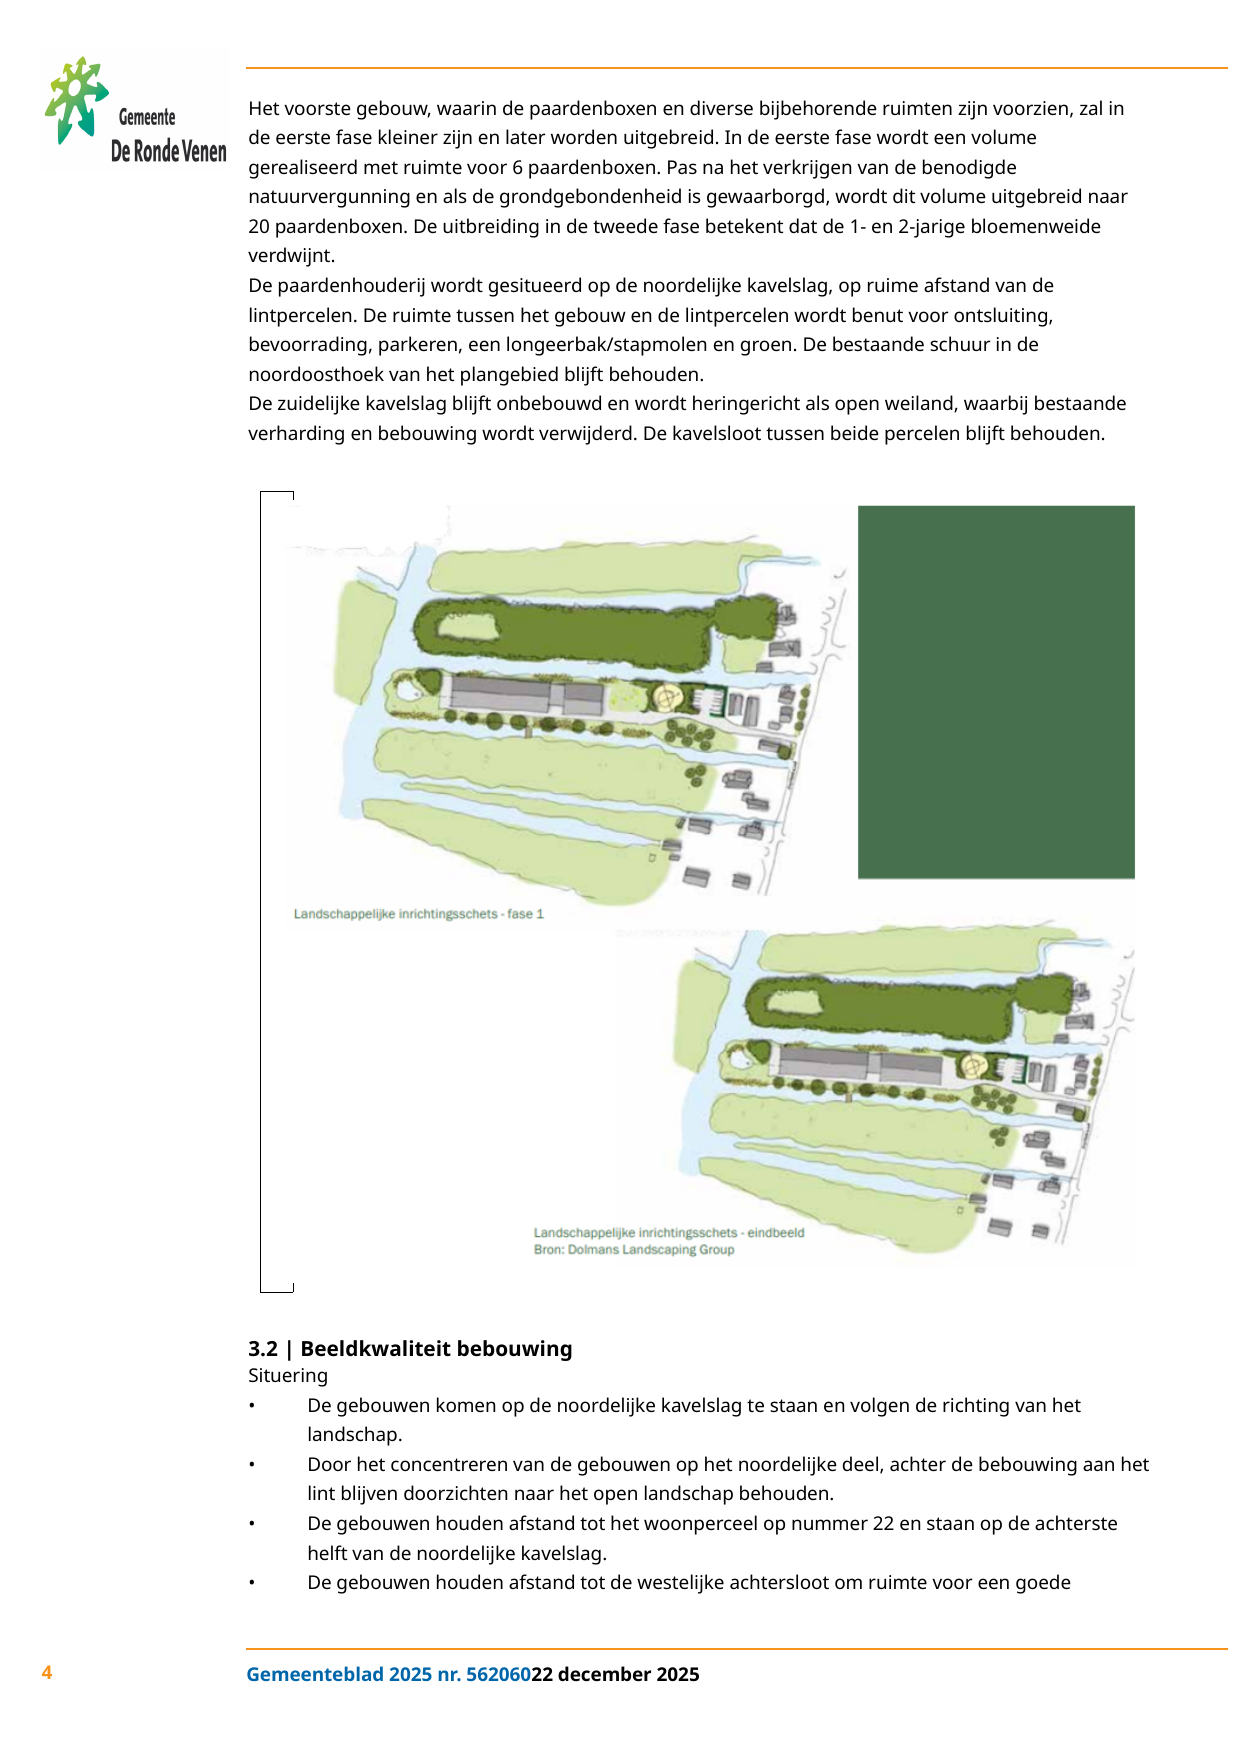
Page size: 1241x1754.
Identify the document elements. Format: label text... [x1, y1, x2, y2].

text De paardenhouderij wordt gesitueerd op de noordelijke kavelslag, op ruime afstand van de lintpercelen. De ruimte tussen het gebouw en de lintpercelen wordt benut voor ontsluiting, bevoorrading, parkeren, een longeerbak/stapmolen en groen. De bestaande schuur in de noordoosthoek van het plangebied blijft behouden. [248, 272, 1152, 387]
text De zuidelijke kavelslag blijft onbebouwd en wordt heringericht als open weiland, waarbij bestaande verharding en bebouwing wordt verwijderd. De kavelsloot tussen beide percelen blijft behouden. [248, 391, 1152, 446]
text Het voorste gebouw, waarin de paardenboxen en diverse bijbehorende ruimten zijn voorzien, zal in de eerste fase kleiner zijn en later worden uitgebreid. In de eerste fase wordt een volume gerealiseerd met ruimte voor 6 paardenboxen. Pas na het verkrijgen van de benodigde natuurvergunning en als de grondgebondenheid is gewaarborgd, wordt dit volume uitgebreid naar 20 paardenboxen. De uitbreiding in de tweede fase betekent dat de 1- en 2-jarige bloemenweide verdwijnt. [248, 95, 1152, 268]
list De gebouwen komen op de noordelijke kavelslag te staan en volgen de richting van het landschap. [248, 1392, 1152, 1447]
list De gebouwen houden afstand tot het woonperceel op nummer 22 en staan op de achterste helft van de noordelijke kavelslag. [248, 1510, 1152, 1566]
list Door het concentreren van de gebouwen op het noordelijke deel, achter de bebouwing aan het lint blijven doorzichten naar het open landschap behouden. [248, 1451, 1152, 1506]
list De gebouwen houden afstand tot de westelijke achtersloot om ruimte voor een goede [248, 1569, 1152, 1595]
text Situering [248, 1362, 1152, 1388]
picture [268, 500, 1155, 1283]
text 3.2 | Beeldkwaliteit bebouwing [248, 1334, 1152, 1362]
picture [41, 47, 231, 172]
